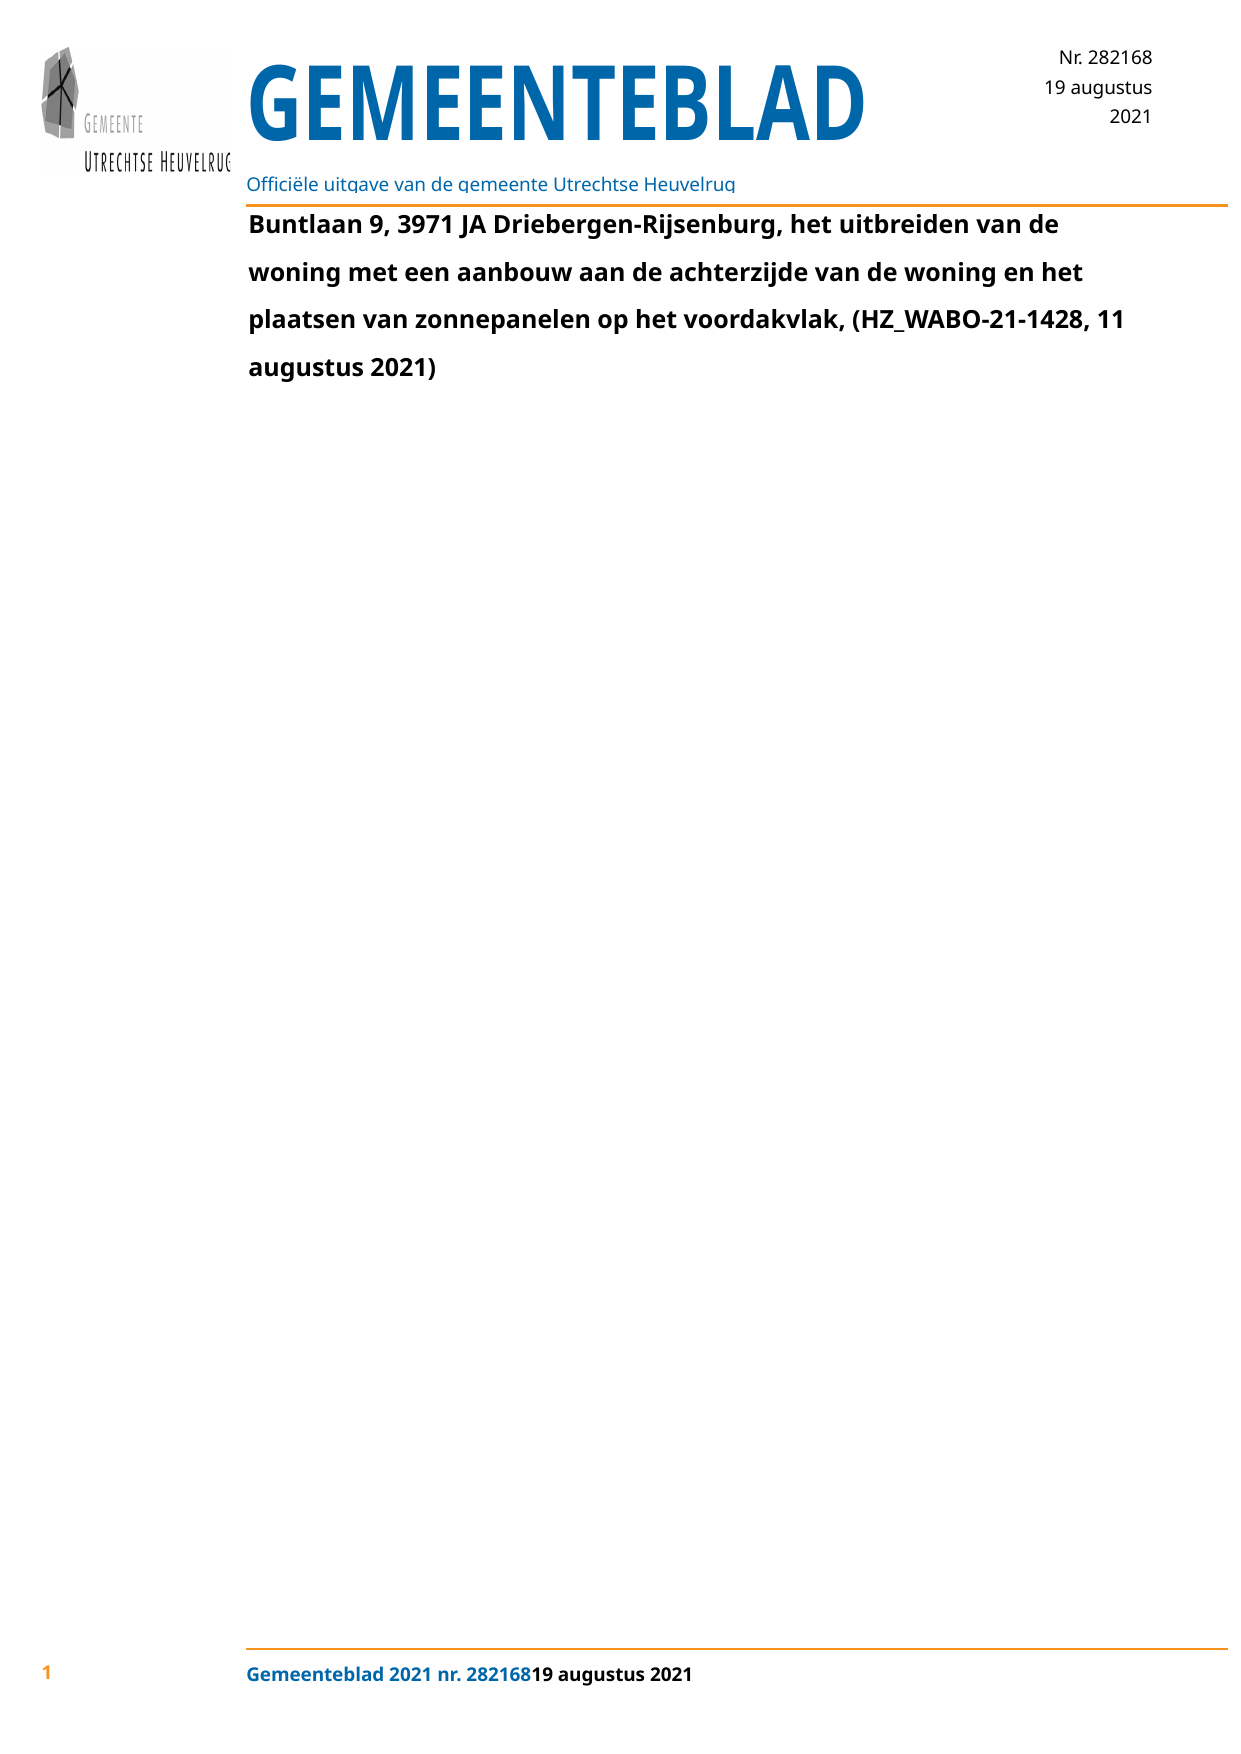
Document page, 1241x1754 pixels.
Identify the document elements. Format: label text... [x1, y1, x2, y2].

picture [41, 47, 231, 172]
text Buntlaan 9, 3971 JA Driebergen-Rijsenburg, het uitbreiden van de woning met een aanbouw aan de achterzijde van de woning en het plaatsen van zonnepanelen op het voordakvlak, (HZ_WABO-21-1428, 11 augustus 2021) [248, 207, 1152, 384]
